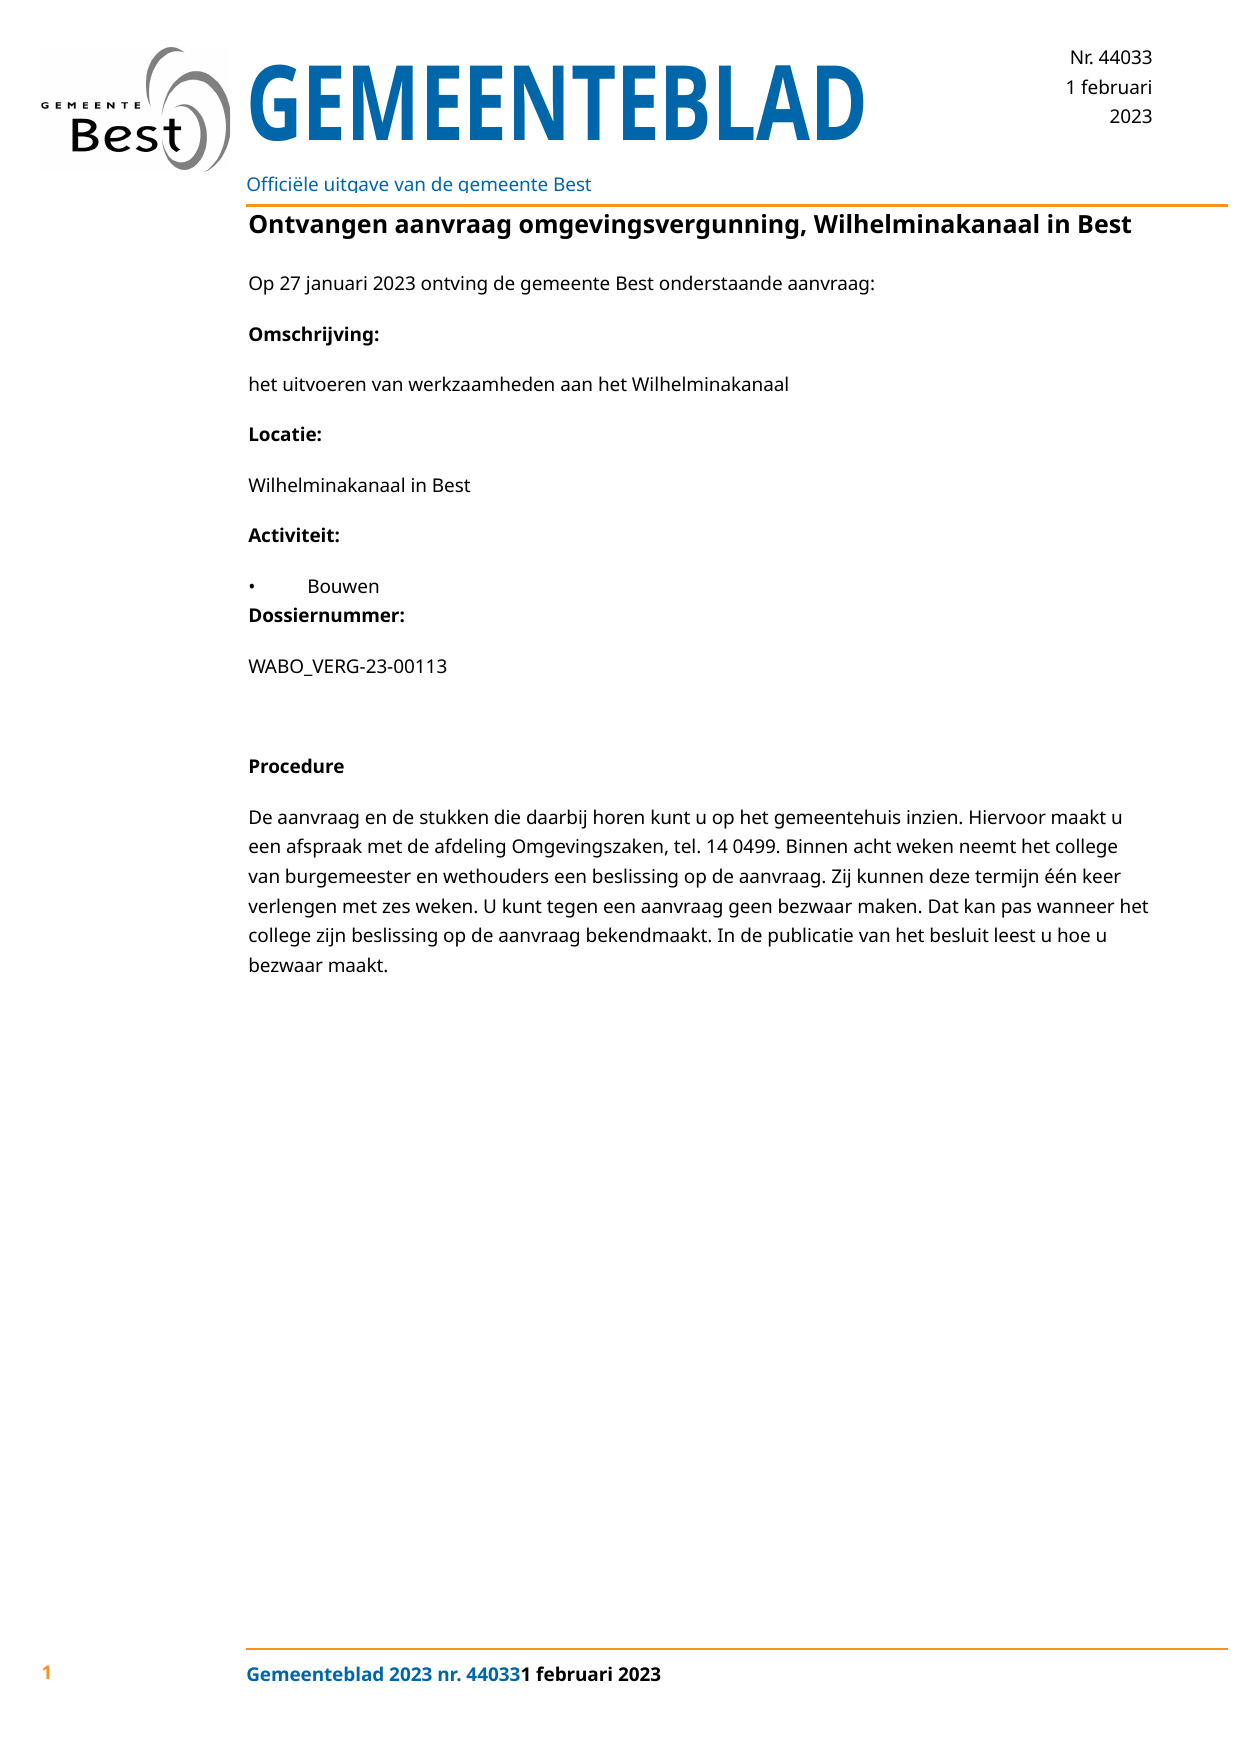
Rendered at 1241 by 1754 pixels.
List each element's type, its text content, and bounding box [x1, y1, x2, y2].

text Wilhelminakanaal in Best [248, 472, 1152, 498]
picture [41, 47, 231, 172]
list Bouwen [248, 573, 1152, 598]
text het uitvoeren van werkzaamheden aan het Wilhelminakanaal [248, 371, 1152, 397]
text Omschrijving: [248, 321, 1152, 346]
text WABO_VERG-23-00113 [248, 653, 1152, 678]
text Activiteit: [248, 522, 1152, 548]
text Dossiernummer: [248, 602, 1152, 628]
text Ontvangen aanvraag omgevingsvergunning, Wilhelminakanaal in Best [248, 207, 1152, 241]
text Procedure [248, 754, 1152, 779]
text De aanvraag en de stukken die daarbij horen kunt u op het gemeentehuis inzien. Hiervoor maakt u een afspraak met de afdeling Omgevingszaken, tel. 14 0499. Binnen acht weken neemt het college van burgemeester en wethouders een beslissing op de aanvraag. Zij kunnen deze termijn één keer verlengen met zes weken. U kunt tegen een aanvraag geen bezwaar maken. Dat kan pas wanneer het college zijn beslissing op de aanvraag bekendmaakt. In de publicatie van het besluit leest u hoe u bezwaar maakt. [248, 804, 1152, 978]
text Op 27 januari 2023 ontving de gemeente Best onderstaande aanvraag: [248, 270, 1152, 296]
text Locatie: [248, 422, 1152, 447]
